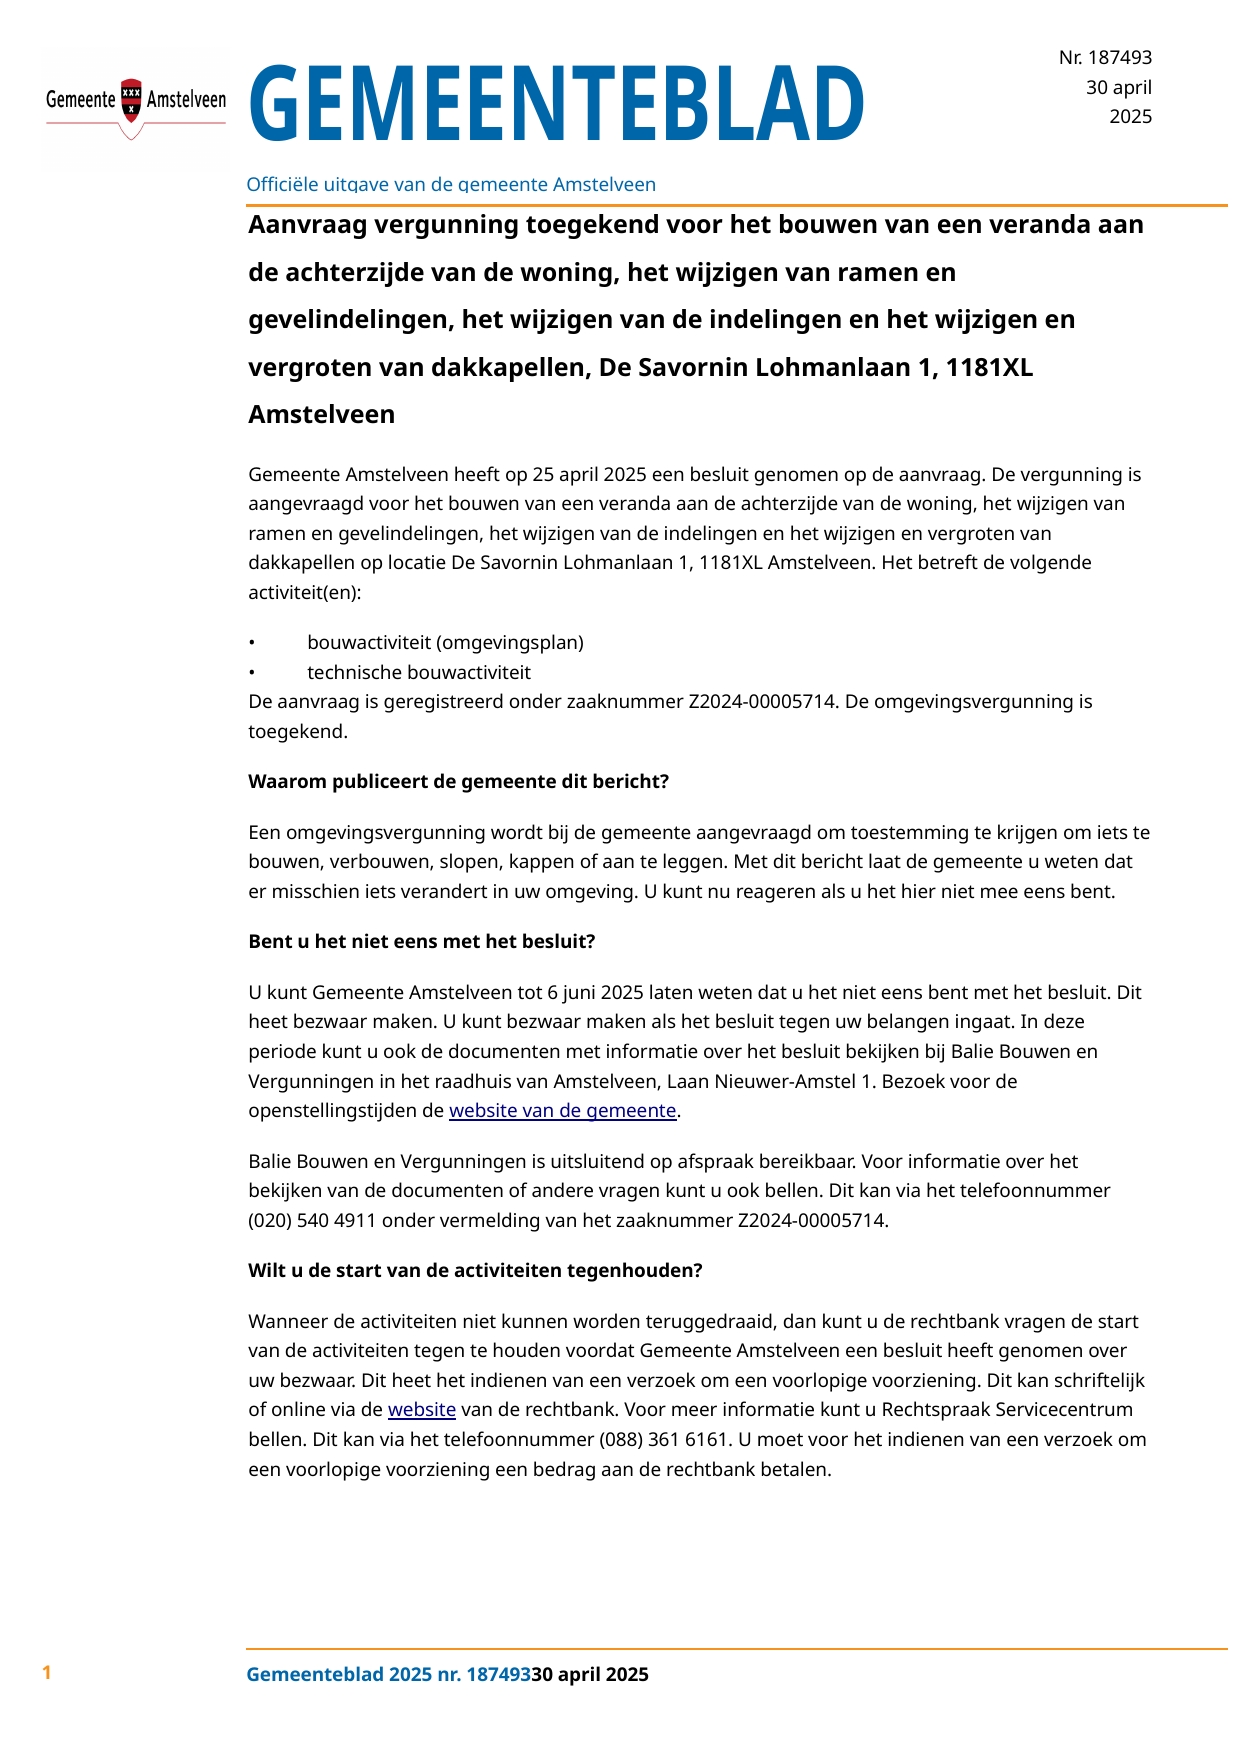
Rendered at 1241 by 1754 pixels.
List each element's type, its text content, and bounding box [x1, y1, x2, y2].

list technische bouwactiviteit [248, 659, 1152, 685]
text De aanvraag is geregistreerd onder zaaknummer Z2024-00005714. De omgevingsvergunning is toegekend. [248, 689, 1152, 744]
text Balie Bouwen en Vergunningen is uitsluitend op afspraak bereikbaar. Voor informatie over het bekijken van de documenten of andere vragen kunt u ook bellen. Dit kan via het telefoonnummer (020) 540 4911 onder vermelding van het zaaknummer Z2024-00005714. [248, 1148, 1152, 1233]
text Gemeente Amstelveen heeft op 25 april 2025 een besluit genomen op de aanvraag. De vergunning is aangevraagd voor het bouwen van een veranda aan de achterzijde van de woning, het wijzigen van ramen en gevelindelingen, het wijzigen van de indelingen en het wijzigen en vergroten van dakkapellen op locatie De Savornin Lohmanlaan 1, 1181XL Amstelveen. Het betreft de volgende activiteit(en): [248, 461, 1152, 605]
text Aanvraag vergunning toegekend voor het bouwen van een veranda aan de achterzijde van de woning, het wijzigen van ramen en gevelindelingen, het wijzigen van de indelingen en het wijzigen en vergroten van dakkapellen, De Savornin Lohmanlaan 1, 1181XL Amstelveen [248, 207, 1152, 431]
list bouwactiviteit (omgevingsplan) [248, 629, 1152, 655]
text Bent u het niet eens met het besluit? [248, 929, 1152, 954]
text Een omgevingsvergunning wordt bij de gemeente aangevraagd om toestemming te krijgen om iets te bouwen, verbouwen, slopen, kappen of aan te leggen. Met dit bericht laat de gemeente u weten dat er misschien iets verandert in uw omgeving. U kunt nu reageren als u het hier niet mee eens bent. [248, 819, 1152, 904]
text Waarom publiceert de gemeente dit bericht? [248, 769, 1152, 794]
text Wanneer de activiteiten niet kunnen worden teruggedraaid, dan kunt u de rechtbank vragen de start van de activiteiten tegen te houden voordat Gemeente Amstelveen een besluit heeft genomen over uw bezwaar. Dit heet het indienen van een verzoek om een voorlopige voorziening. Dit kan schriftelijk of online via de website van de rechtbank. Voor meer informatie kunt u Rechtspraak Servicecentrum bellen. Dit kan via het telefoonnummer (088) 361 6161. U moet voor het indienen van een verzoek om een voorlopige voorziening een bedrag aan de rechtbank betalen. [248, 1308, 1152, 1481]
text Wilt u de start van de activiteiten tegenhouden? [248, 1257, 1152, 1283]
picture [41, 47, 231, 172]
text U kunt Gemeente Amstelveen tot 6 juni 2025 laten weten dat u het niet eens bent met het besluit. Dit heet bezwaar maken. U kunt bezwaar maken als het besluit tegen uw belangen ingaat. In deze periode kunt u ook de documenten met informatie over het besluit bekijken bij Balie Bouwen en Vergunningen in het raadhuis van Amstelveen, Laan Nieuwer-Amstel 1. Bezoek voor de openstellingstijden de website van de gemeente. [248, 979, 1152, 1123]
